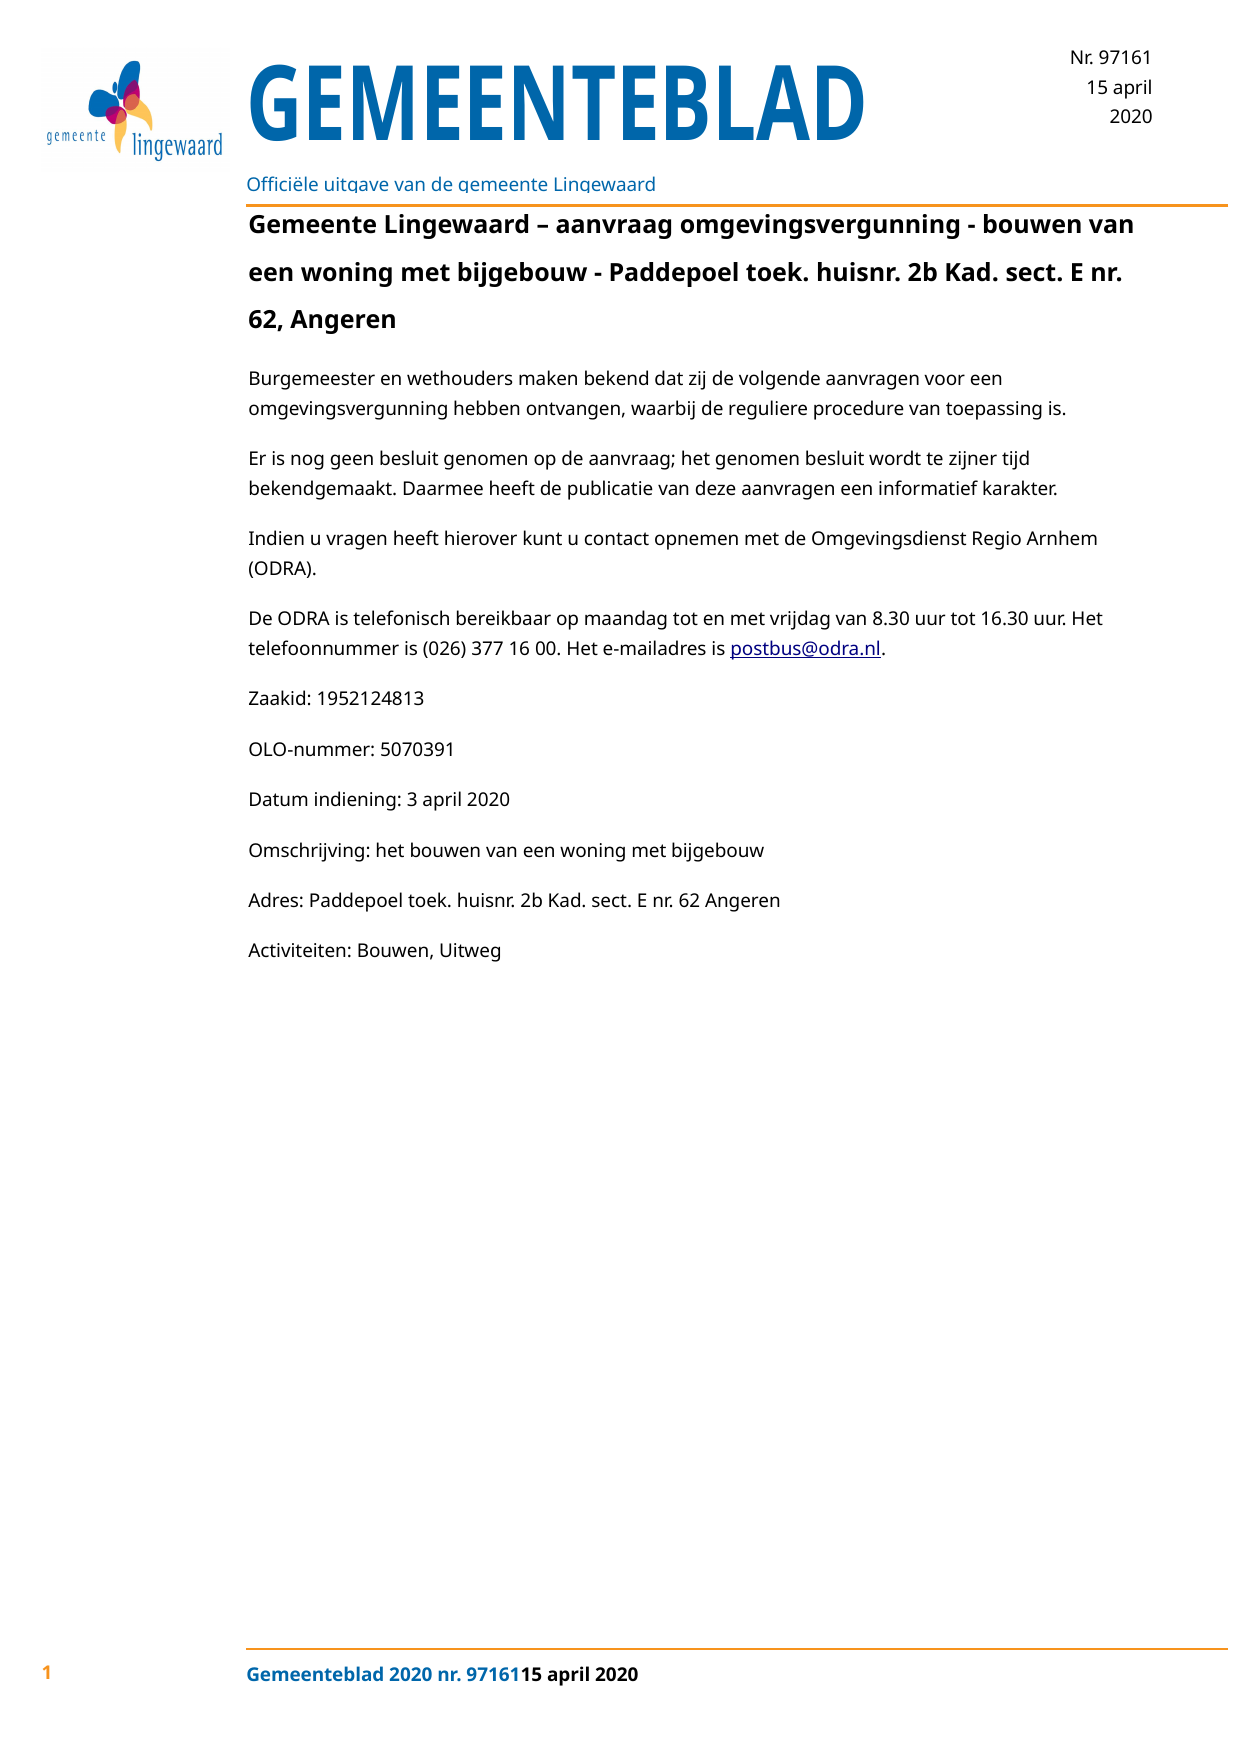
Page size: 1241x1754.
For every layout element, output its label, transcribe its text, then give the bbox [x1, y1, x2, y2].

text Indien u vragen heeft hierover kunt u contact opnemen met de Omgevingsdienst Regio Arnhem (ODRA). [248, 526, 1152, 581]
text Burgemeester en wethouders maken bekend dat zij de volgende aanvragen voor een omgevingsvergunning hebben ontvangen, waarbij de reguliere procedure van toepassing is. [248, 366, 1152, 421]
text Datum indiening: 3 april 2020 [248, 786, 1152, 812]
text OLO-nummer: 5070391 [248, 736, 1152, 762]
text Activiteiten: Bouwen, Uitweg [248, 938, 1152, 963]
text Adres: Paddepoel toek. huisnr. 2b Kad. sect. E nr. 62 Angeren [248, 887, 1152, 913]
text Er is nog geen besluit genomen op de aanvraag; het genomen besluit wordt te zijner tijd bekendgemaakt. Daarmee heeft de publicatie van deze aanvragen een informatief karakter. [248, 446, 1152, 501]
text Gemeente Lingewaard – aanvraag omgevingsvergunning - bouwen van een woning met bijgebouw - Paddepoel toek. huisnr. 2b Kad. sect. E nr. 62, Angeren [248, 207, 1152, 336]
text Omschrijving: het bouwen van een woning met bijgebouw [248, 837, 1152, 862]
picture [41, 47, 231, 172]
text De ODRA is telefonisch bereikbaar op maandag tot en met vrijdag van 8.30 uur tot 16.30 uur. Het telefoonnummer is (026) 377 16 00. Het e-mailadres is postbus@odra.nl. [248, 606, 1152, 661]
text Zaakid: 1952124813 [248, 686, 1152, 711]
